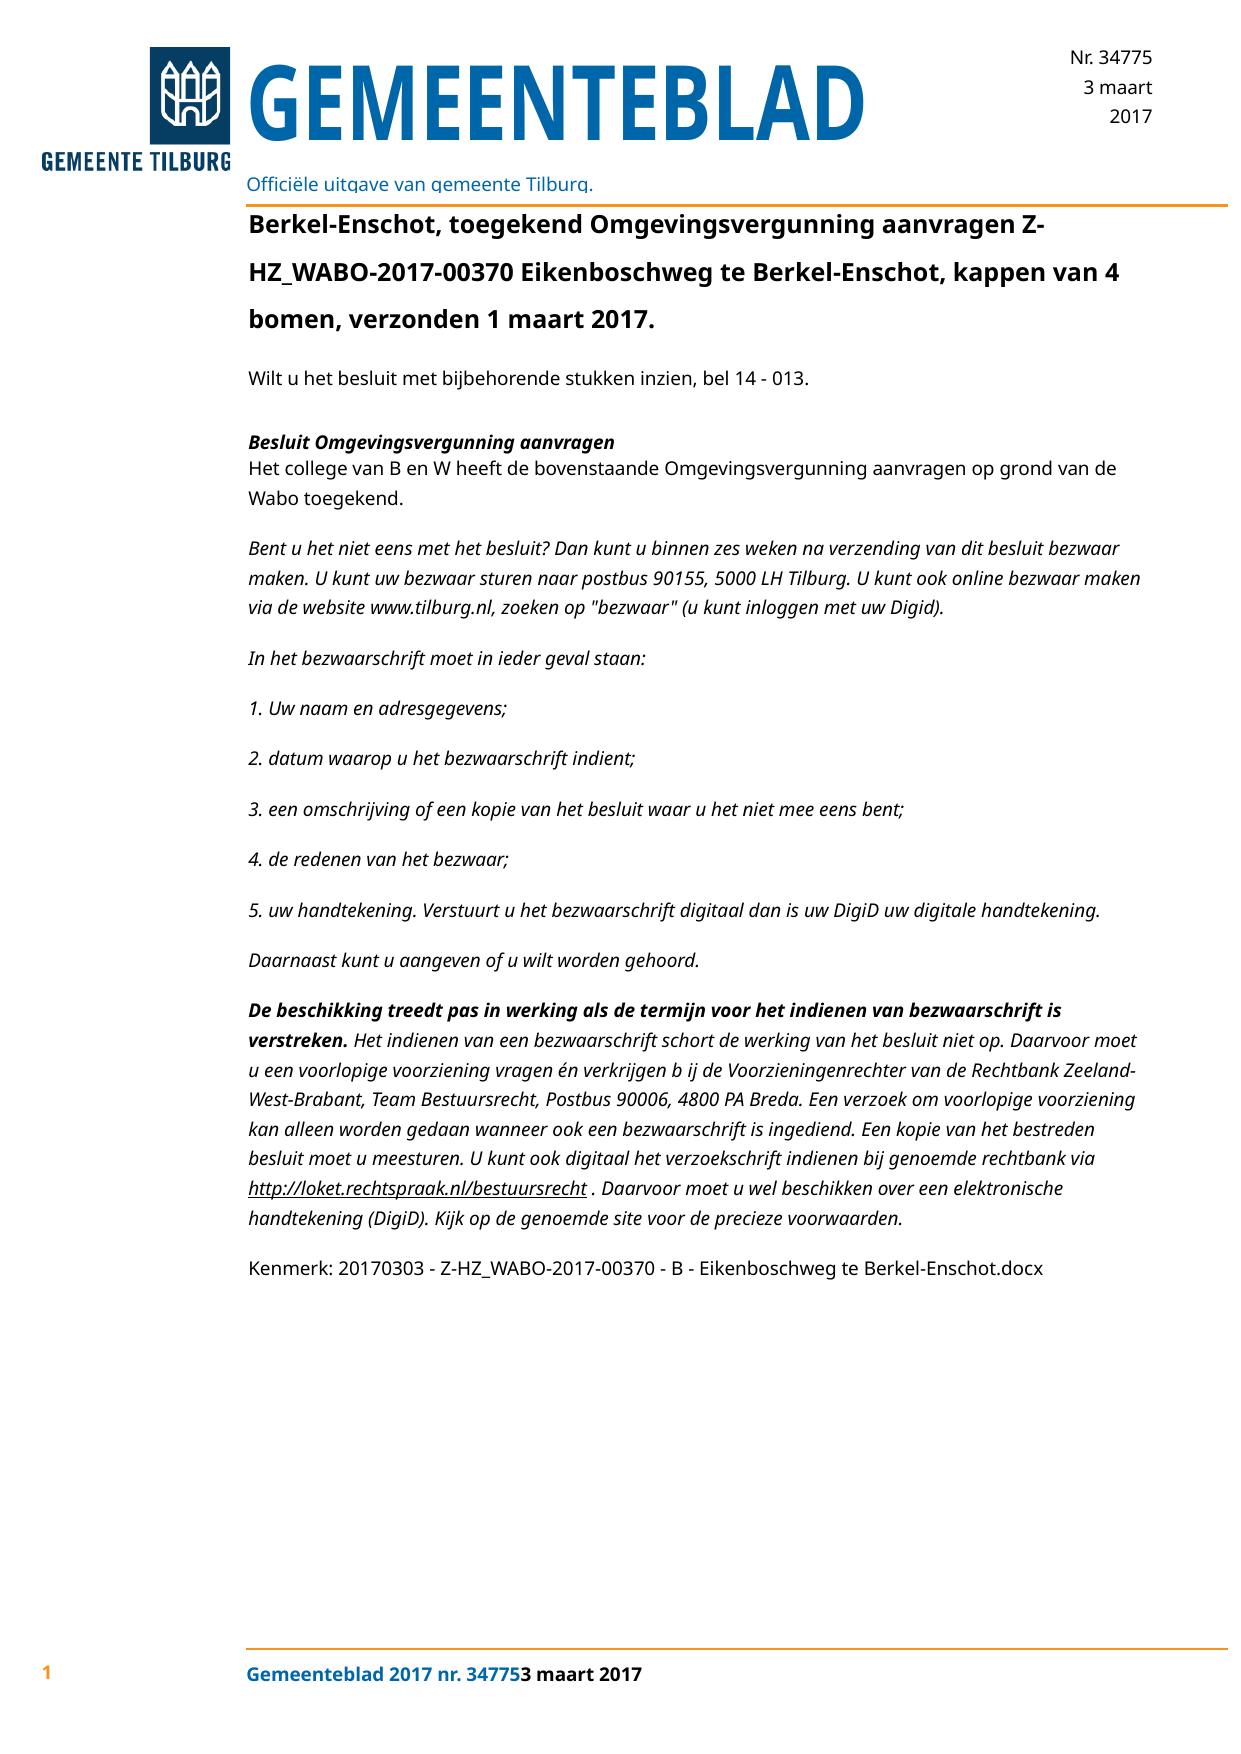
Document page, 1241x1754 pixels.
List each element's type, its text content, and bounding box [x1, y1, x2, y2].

text 3. een omschrijving of een kopie van het besluit waar u het niet mee eens bent; [248, 796, 1152, 822]
text Wilt u het besluit met bijbehorende stukken inzien, bel 14 - 013. [248, 366, 1152, 391]
text In het bezwaarschrift moet in ieder geval staan: [248, 645, 1152, 671]
text Berkel-Enschot, toegekend Omgevingsvergunning aanvragen Z-HZ_WABO-2017-00370 Eikenboschweg te Berkel-Enschot, kappen van 4 bomen, verzonden 1 maart 2017. [248, 207, 1152, 336]
picture [41, 47, 231, 172]
text De beschikking treedt pas in werking als de termijn voor het indienen van bezwaarschrift is verstreken. Het indienen van een bezwaarschrift schort de werking van het besluit niet op. Daarvoor moet u een voorlopige voorziening vragen én verkrijgen b ij de Voorzieningenrechter van de Rechtbank Zeeland-West-Brabant, Team Bestuursrecht, Postbus 90006, 4800 PA Breda. Een verzoek om voorlopige voorziening kan alleen worden gedaan wanneer ook een bezwaarschrift is ingediend. Een kopie van het bestreden besluit moet u meesturen. U kunt ook digitaal het verzoekschrift indienen bij genoemde rechtbank via http://loket.rechtspraak.nl/bestuursrecht . Daarvoor moet u wel beschikken over een elektronische handtekening (DigiD). Kijk op de genoemde site voor de precieze voorwaarden. [248, 998, 1152, 1231]
text Bent u het niet eens met het besluit? Dan kunt u binnen zes weken na verzending van dit besluit bezwaar maken. U kunt uw bezwaar sturen naar postbus 90155, 5000 LH Tilburg. U kunt ook online bezwaar maken via de website www.tilburg.nl, zoeken op "bezwaar" (u kunt inloggen met uw Digid). [248, 535, 1152, 620]
text 2. datum waarop u het bezwaarschrift indient; [248, 746, 1152, 771]
text 4. de redenen van het bezwaar; [248, 846, 1152, 872]
text 5. uw handtekening. Verstuurt u het bezwaarschrift digitaal dan is uw DigiD uw digitale handtekening. [248, 897, 1152, 923]
text Kenmerk: 20170303 - Z-HZ_WABO-2017-00370 - B - Eikenboschweg te Berkel-Enschot.docx [248, 1255, 1152, 1281]
text 1. Uw naam en adresgegevens; [248, 695, 1152, 721]
text Daarnaast kunt u aangeven of u wilt worden gehoord. [248, 947, 1152, 973]
text Besluit Omgevingsvergunning aanvragen [248, 429, 1152, 455]
text Het college van B en W heeft de bovenstaande Omgevingsvergunning aanvragen op grond van de Wabo toegekend. [248, 455, 1152, 511]
